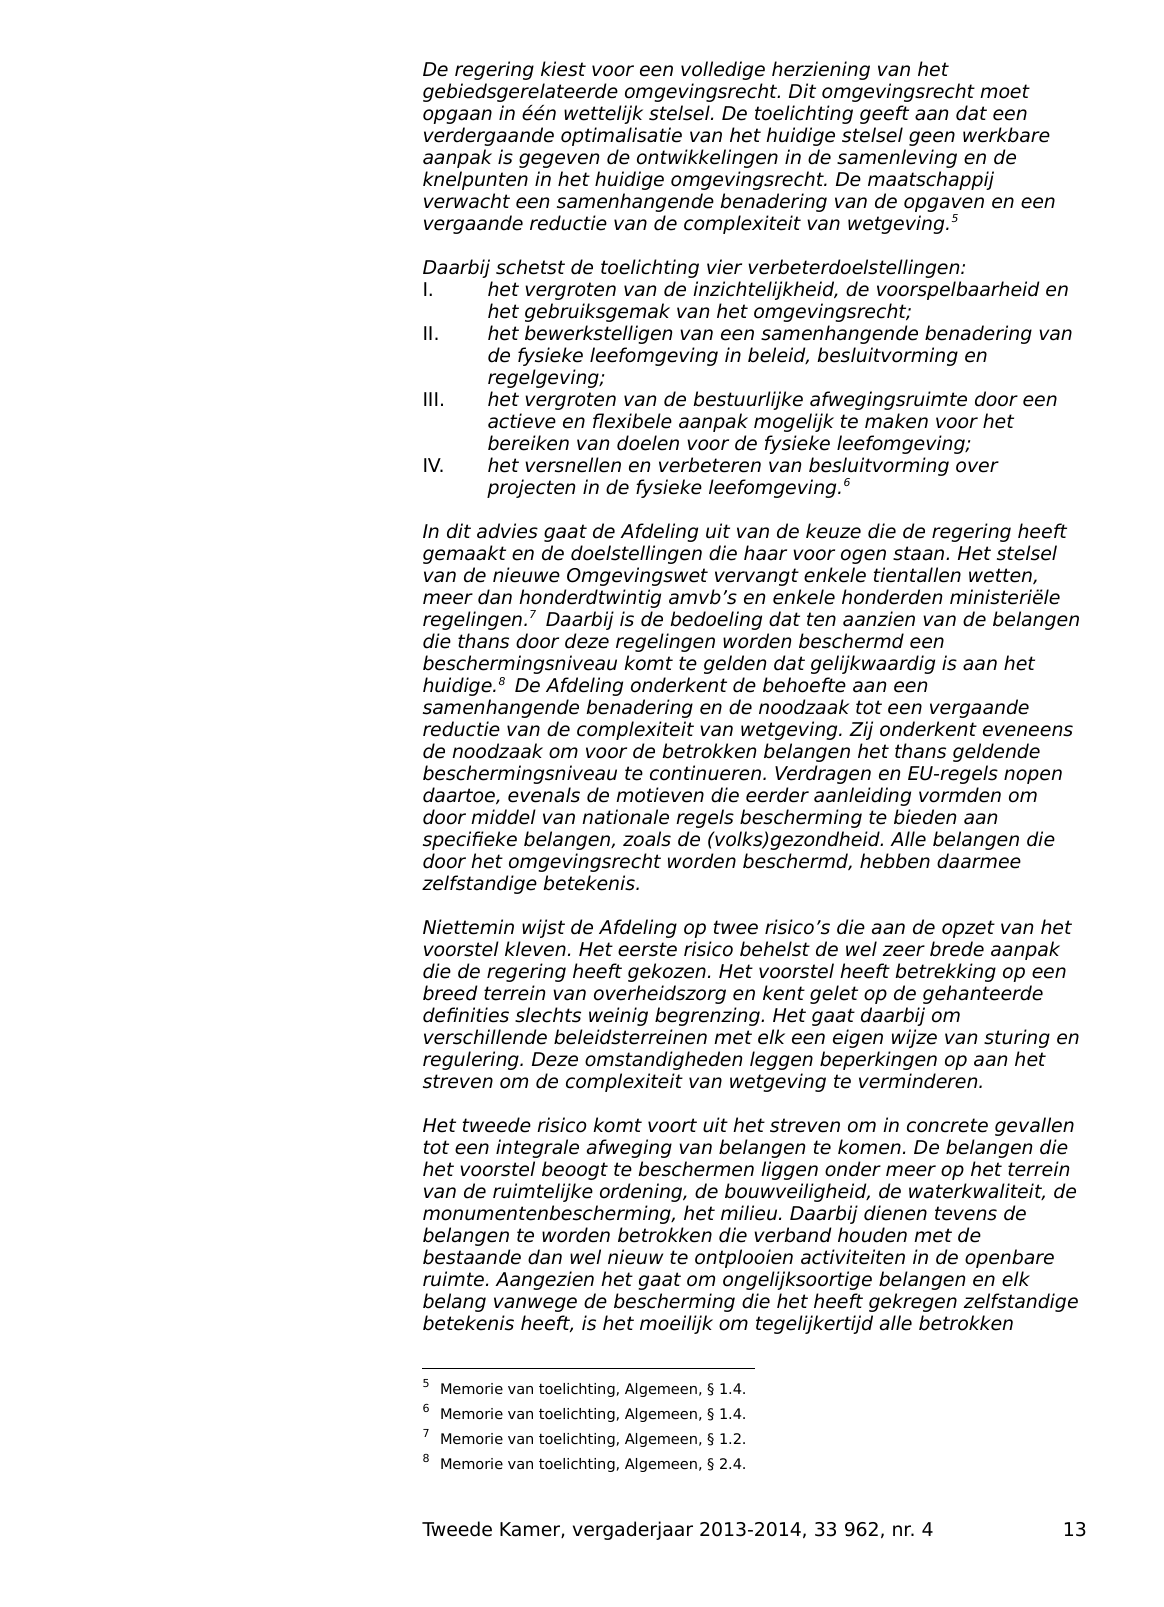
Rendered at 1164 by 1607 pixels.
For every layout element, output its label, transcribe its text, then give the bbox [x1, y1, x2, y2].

text Memorie van toelichting, Algemeen, § 1.4. [422, 1377, 1087, 1399]
text Niettemin wijst de Afdeling op twee risico’s die aan de opzet van het voorstel kleven. Het eerste risico behelst de wel zeer brede aanpak die de regering heeft gekozen. Het voorstel heeft betrekking op een breed terrein van overheidszorg en kent gelet op de gehanteerde definities slechts weinig begrenzing. Het gaat daarbij om verschillende beleidsterreinen met elk een eigen wijze van sturing en regulering. Deze omstandigheden leggen beperkingen op aan het streven om de complexiteit van wetgeving te verminderen. [422, 917, 1087, 1093]
text Daarbij schetst de toelichting vier verbeterdoelstellingen: [422, 257, 1087, 279]
text De regering kiest voor een volledige herziening van het gebiedsgerelateerde omgevingsrecht. Dit omgevingsrecht moet opgaan in één wettelijk stelsel. De toelichting geeft aan dat een verdergaande optimalisatie van het huidige stelsel geen werkbare aanpak is gegeven de ontwikkelingen in de samenleving en de knelpunten in het huidige omgevingsrecht. De maatschappij verwacht een samenhangende benadering van de opgaven en een vergaande reductie van de complexiteit van wetgeving. [422, 59, 1087, 235]
text Memorie van toelichting, Algemeen, § 2.4. [422, 1452, 1087, 1474]
text III. het vergroten van de bestuurlijke afwegingsruimte door een actieve en flexibele aanpak mogelijk te maken voor het bereiken van doelen voor de fysieke leefomgeving; [422, 389, 1087, 455]
text Memorie van toelichting, Algemeen, § 1.2. [422, 1427, 1087, 1449]
text Memorie van toelichting, Algemeen, § 1.4. [422, 1402, 1087, 1424]
text In dit advies gaat de Afdeling uit van de keuze die de regering heeft gemaakt en de doelstellingen die haar voor ogen staan. Het stelsel van de nieuwe Omgevingswet vervangt enkele tientallen wetten, meer dan honderdtwintig amvb’s en enkele honderden ministeriële regelingen. Daarbij is de bedoeling dat ten aanzien van de belangen die thans door deze regelingen worden beschermd een beschermingsniveau komt te gelden dat gelijkwaardig is aan het huidige. De Afdeling onderkent de behoefte aan een samenhangende benadering en de noodzaak tot een vergaande reductie van de complexiteit van wetgeving. Zij onderkent eveneens de noodzaak om voor de betrokken belangen het thans geldende beschermingsniveau te continueren. Verdragen en EU-regels nopen daartoe, evenals de motieven die eerder aanleiding vormden om door middel van nationale regels bescherming te bieden aan specifieke belangen, zoals de (volks)gezondheid. Alle belangen die door het omgevingsrecht worden beschermd, hebben daarmee zelfstandige betekenis. [422, 521, 1087, 895]
text IV. het versnellen en verbeteren van besluitvorming over projecten in de fysieke leefomgeving. [422, 455, 1087, 499]
text I. het vergroten van de inzichtelijkheid, de voorspelbaarheid en het gebruiksgemak van het omgevingsrecht; [422, 279, 1087, 323]
text Het tweede risico komt voort uit het streven om in concrete gevallen tot een integrale afweging van belangen te komen. De belangen die het voorstel beoogt te beschermen liggen onder meer op het terrein van de ruimtelijke ordening, de bouwveiligheid, de waterkwaliteit, de monumentenbescherming, het milieu. Daarbij dienen tevens de belangen te worden betrokken die verband houden met de bestaande dan wel nieuw te ontplooien activiteiten in de openbare ruimte. Aangezien het gaat om ongelijksoortige belangen en elk belang vanwege de bescherming die het heeft gekregen zelfstandige betekenis heeft, is het moeilijk om tegelijkertijd alle betrokken [422, 1115, 1087, 1335]
text II. het bewerkstelligen van een samenhangende benadering van de fysieke leefomgeving in beleid, besluitvorming en regelgeving; [422, 323, 1087, 389]
